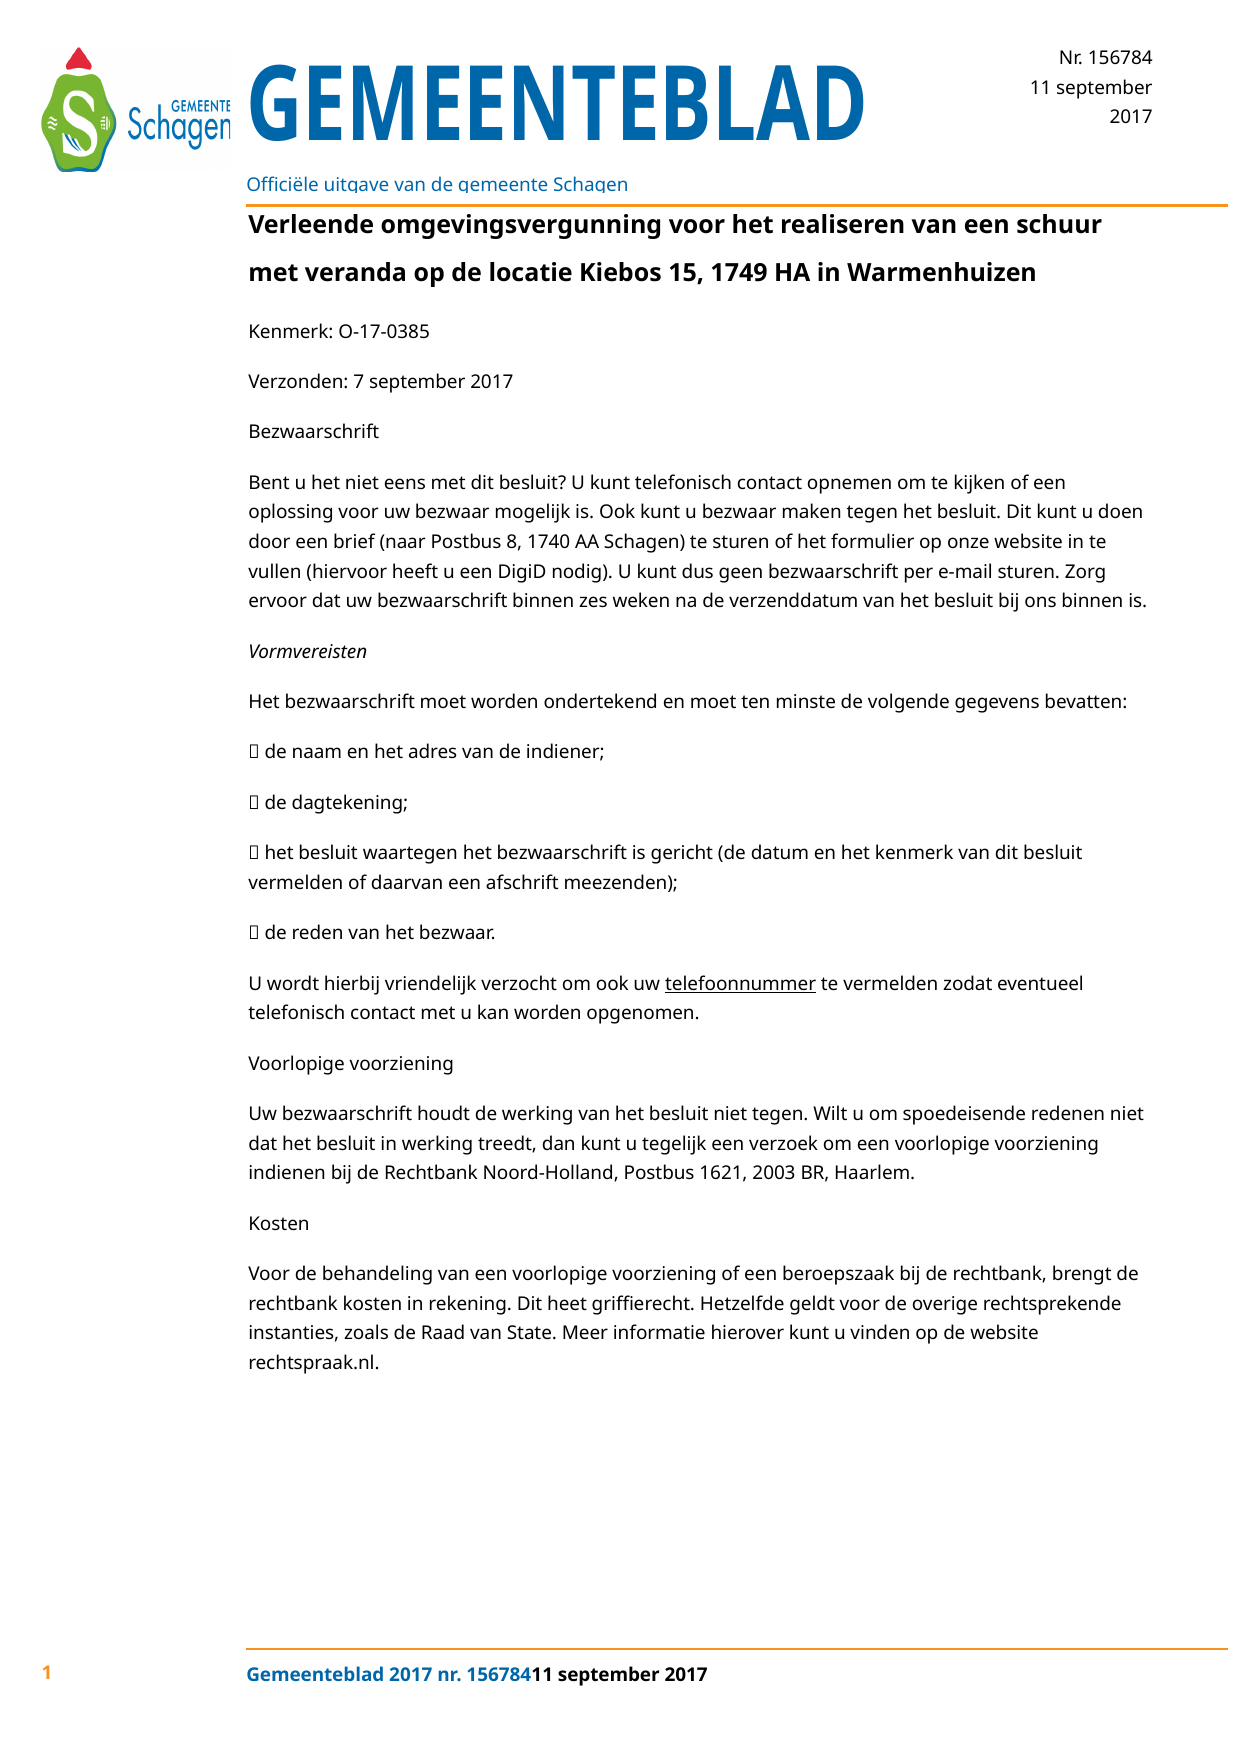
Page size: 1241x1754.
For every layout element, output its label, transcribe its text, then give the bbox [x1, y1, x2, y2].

text U wordt hierbij vriendelijk verzocht om ook uw telefoonnummer te vermelden zodat eventueel telefonisch contact met u kan worden opgenomen. [248, 970, 1152, 1025]
text Bezwaarschrift [248, 419, 1152, 444]
text Verleende omgevingsvergunning voor het realiseren van een schuur met veranda op de locatie Kiebos 15, 1749 HA in Warmenhuizen [248, 207, 1152, 288]
picture [41, 47, 231, 172]
text Vormvereisten [248, 638, 1152, 664]
text  de naam en het adres van de indiener; [248, 739, 1152, 764]
text  de dagtekening; [248, 789, 1152, 815]
text Het bezwaarschrift moet worden ondertekend en moet ten minste de volgende gegevens bevatten: [248, 688, 1152, 714]
text  de reden van het bezwaar. [248, 919, 1152, 945]
text Kenmerk: O-17-0385 [248, 318, 1152, 344]
text Voorlopige voorziening [248, 1050, 1152, 1076]
text Uw bezwaarschrift houdt de werking van het besluit niet tegen. Wilt u om spoedeisende redenen niet dat het besluit in werking treedt, dan kunt u tegelijk een verzoek om een voorlopige voorziening indienen bij de Rechtbank Noord-Holland, Postbus 1621, 2003 BR, Haarlem. [248, 1100, 1152, 1185]
text Voor de behandeling van een voorlopige voorziening of een beroepszaak bij de rechtbank, brengt de rechtbank kosten in rekening. Dit heet griffierecht. Hetzelfde geldt voor de overige rechtsprekende instanties, zoals de Raad van State. Meer informatie hierover kunt u vinden op de website rechtspraak.nl. [248, 1260, 1152, 1375]
text Verzonden: 7 september 2017 [248, 368, 1152, 394]
text Bent u het niet eens met dit besluit? U kunt telefonisch contact opnemen om te kijken of een oplossing voor uw bezwaar mogelijk is. Ook kunt u bezwaar maken tegen het besluit. Dit kunt u doen door een brief (naar Postbus 8, 1740 AA Schagen) te sturen of het formulier op onze website in te vullen (hiervoor heeft u een DigiD nodig). U kunt dus geen bezwaarschrift per e-mail sturen. Zorg ervoor dat uw bezwaarschrift binnen zes weken na de verzenddatum van het besluit bij ons binnen is. [248, 469, 1152, 613]
text  het besluit waartegen het bezwaarschrift is gericht (de datum en het kenmerk van dit besluit vermelden of daarvan een afschrift meezenden); [248, 839, 1152, 895]
text Kosten [248, 1210, 1152, 1236]
